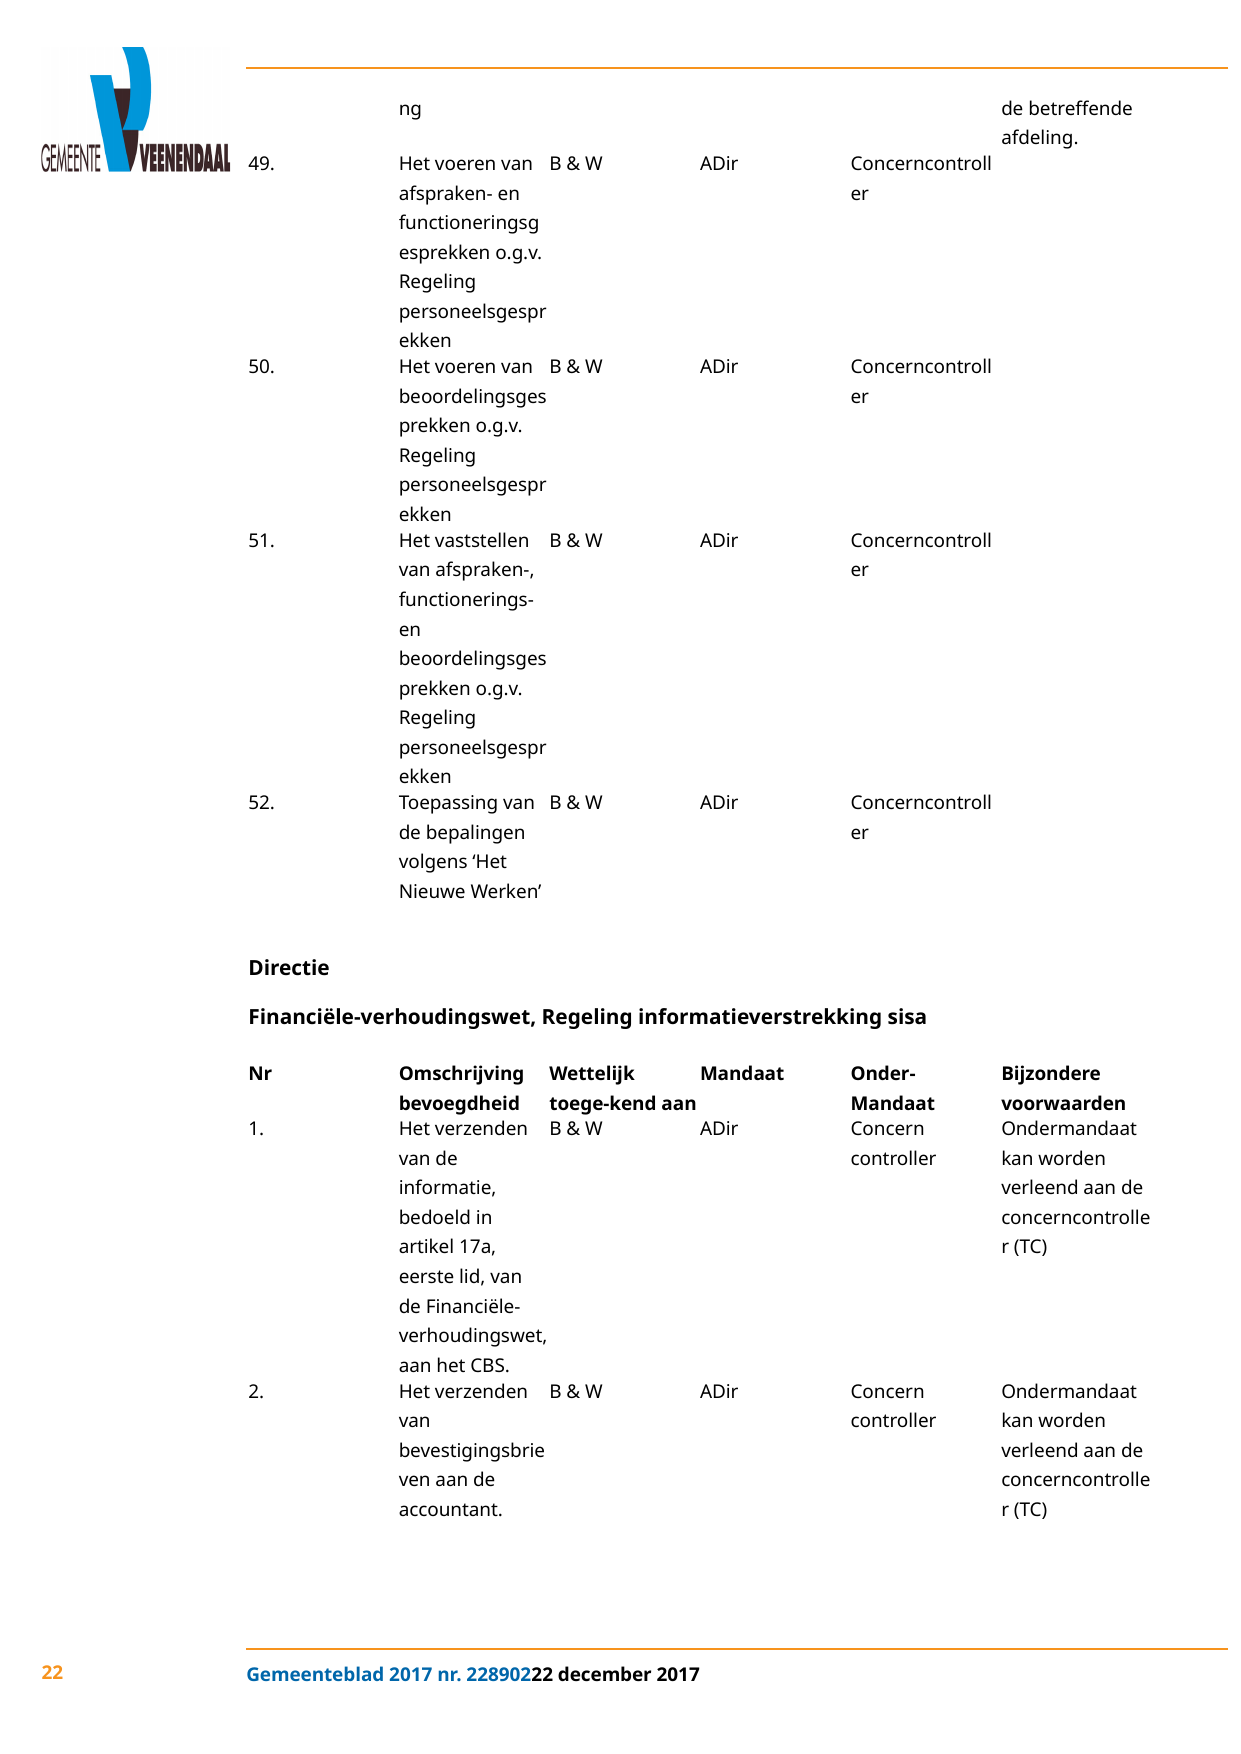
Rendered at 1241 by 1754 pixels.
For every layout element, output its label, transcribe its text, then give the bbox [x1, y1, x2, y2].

table_cell B & W [549, 353, 700, 527]
table_cell Het verzenden van bevestigingsbrieven aan de accountant. [399, 1378, 549, 1522]
table_cell Concerncontroller [850, 789, 1001, 904]
table_cell [248, 789, 398, 904]
table_header Onder- Mandaat [850, 1060, 1001, 1115]
table_cell ADir [700, 353, 850, 527]
table_cell [549, 95, 700, 150]
table_cell Toepassing van de bepalingen volgens ‘Het Nieuwe Werken’ [399, 789, 549, 904]
table_cell B & W [549, 789, 700, 904]
table_cell B & W [549, 527, 700, 789]
table_cell [1001, 789, 1152, 904]
table_cell Ondermandaat kan worden verleend aan de concerncontroller (TC) [1001, 1115, 1152, 1378]
table_cell [1001, 150, 1152, 353]
table_cell Concerncontroller [850, 353, 1001, 527]
table_cell Ondermandaat kan worden verleend aan de concerncontroller (TC) [1001, 1378, 1152, 1522]
table_cell ADir [700, 789, 850, 904]
picture [123, 47, 231, 172]
table_header Bijzondere voorwaarden [1001, 1060, 1152, 1115]
text Financiële-verhoudingswet, Regeling informatieverstrekking sisa [248, 1002, 1152, 1030]
picture [41, 47, 130, 172]
text Directie [248, 953, 1152, 981]
table_cell Concerncontroller [850, 150, 1001, 353]
table_cell de betreffende afdeling. [1001, 95, 1152, 150]
table_header Omschrijving bevoegdheid [399, 1060, 549, 1115]
table_cell [248, 1115, 398, 1378]
table_cell B & W [549, 1378, 700, 1522]
table_cell ADir [700, 527, 850, 789]
table_header Nr [248, 1060, 398, 1115]
table_cell [248, 527, 398, 789]
table_cell ng [399, 95, 549, 150]
table_cell Concern controller [850, 1378, 1001, 1522]
table_cell [1001, 353, 1152, 527]
table_cell Het voeren van beoordelingsgesprekken o.g.v. Regeling personeelsgesprekken [399, 353, 549, 527]
table_cell [850, 95, 1001, 150]
table_cell B & W [549, 150, 700, 353]
table_cell Het voeren van afspraken- en functioneringsgesprekken o.g.v. Regeling personeelsgesprekken [399, 150, 549, 353]
table_cell Concerncontroller [850, 527, 1001, 789]
table_cell ADir [700, 1378, 850, 1522]
table_cell [1001, 527, 1152, 789]
table_cell [248, 353, 398, 527]
table_cell ADir [700, 150, 850, 353]
table_header Mandaat [700, 1060, 850, 1115]
table_cell B & W [549, 1115, 700, 1378]
table_cell Het vaststellen van afspraken-, functionerings- en beoordelingsgesprekken o.g.v. Regeling personeelsgesprekken [399, 527, 549, 789]
table_cell [248, 150, 398, 353]
table_cell Het verzenden van de informatie, bedoeld in artikel 17a, eerste lid, van de Financiële-verhoudingswet, aan het CBS. [399, 1115, 549, 1378]
table_cell Concern controller [850, 1115, 1001, 1378]
table_cell [248, 95, 398, 150]
table_cell [248, 1378, 398, 1522]
table_cell [700, 95, 850, 150]
table_header Wettelijk toege-kend aan [549, 1060, 700, 1115]
table_cell ADir [700, 1115, 850, 1378]
